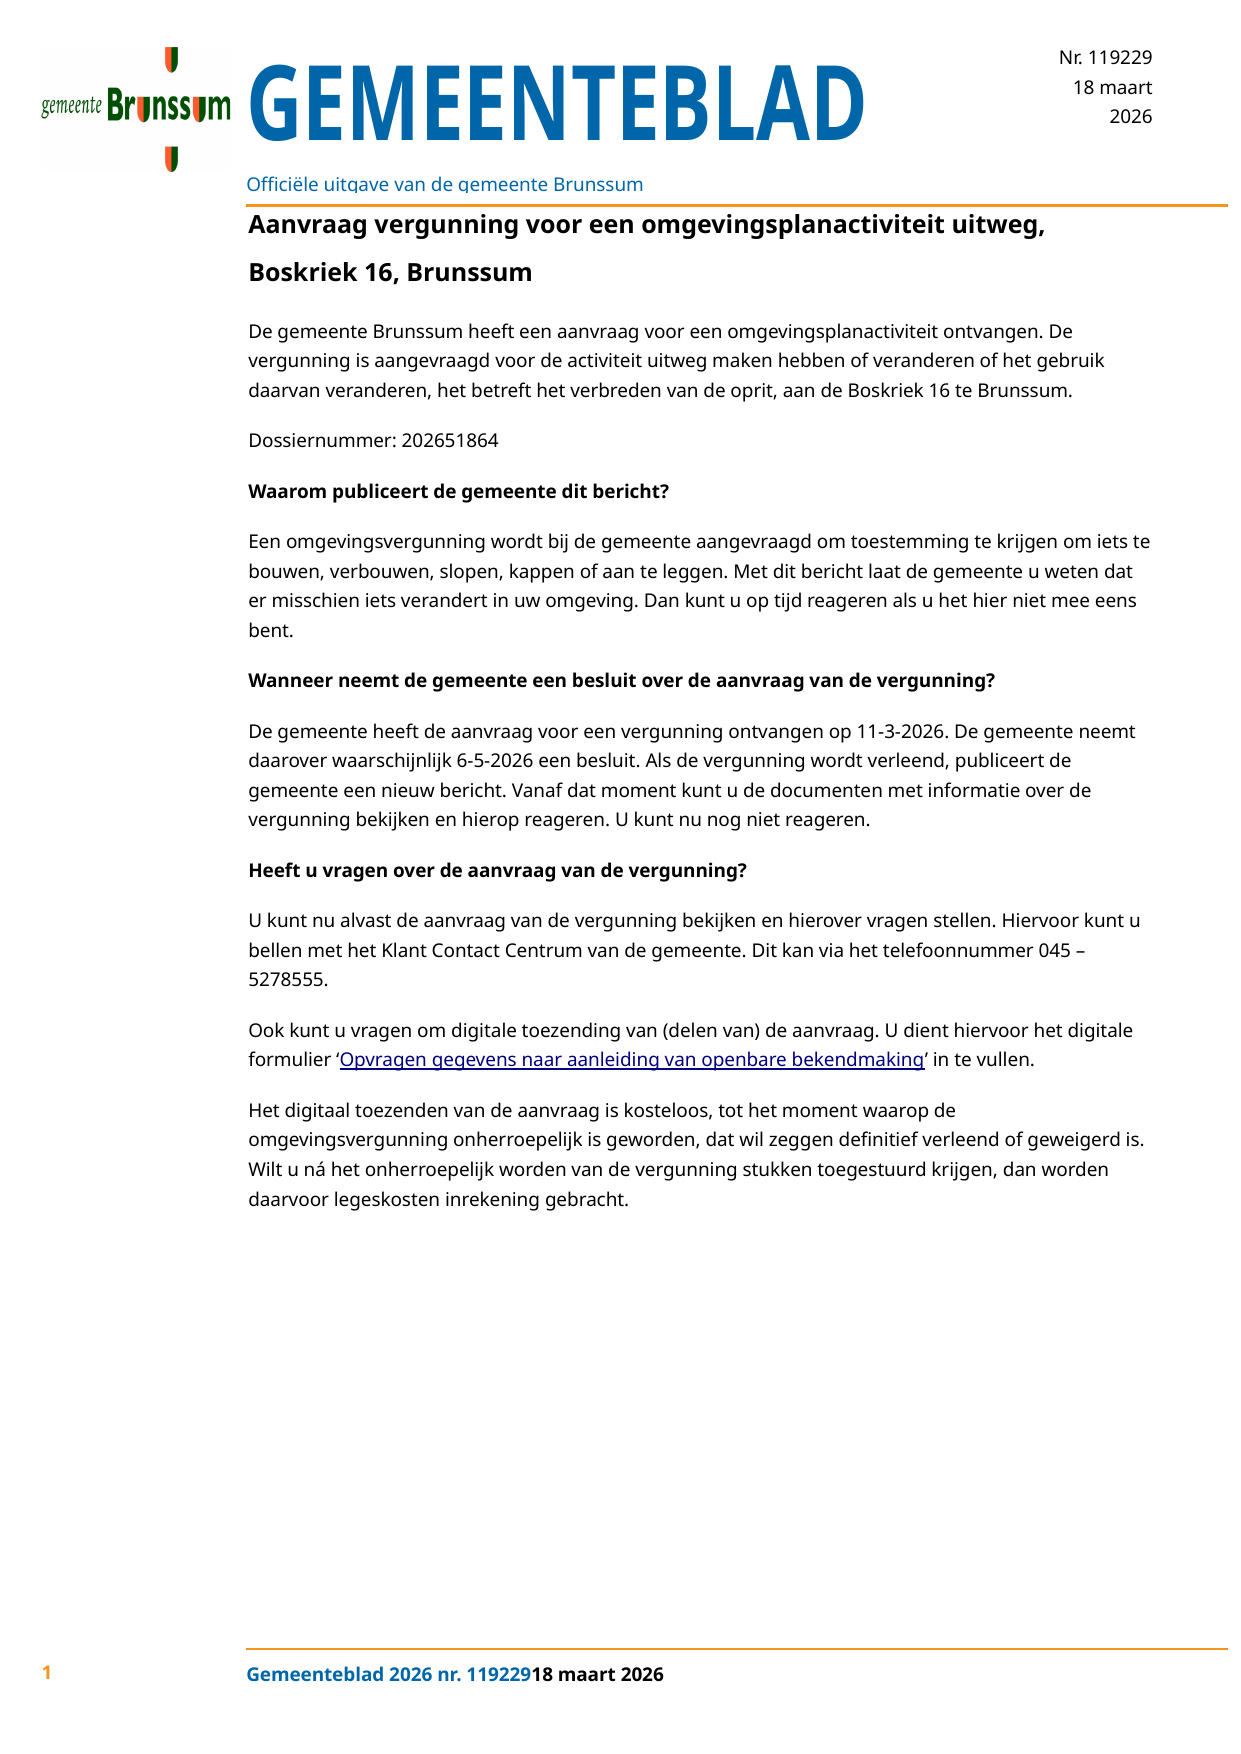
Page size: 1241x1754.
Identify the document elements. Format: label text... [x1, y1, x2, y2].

text Waarom publiceert de gemeente dit bericht? [248, 478, 1152, 504]
text U kunt nu alvast de aanvraag van de vergunning bekijken en hierover vragen stellen. Hiervoor kunt u bellen met het Klant Contact Centrum van de gemeente. Dit kan via het telefoonnummer 045 – 5278555. [248, 907, 1152, 992]
text De gemeente Brunssum heeft een aanvraag voor een omgevingsplanactiviteit ontvangen. De vergunning is aangevraagd voor de activiteit uitweg maken hebben of veranderen of het gebruik daarvan veranderen, het betreft het verbreden van de oprit, aan de Boskriek 16 te Brunssum. [248, 318, 1152, 403]
picture [41, 47, 231, 172]
text Een omgevingsvergunning wordt bij de gemeente aangevraagd om toestemming te krijgen om iets te bouwen, verbouwen, slopen, kappen of aan te leggen. Met dit bericht laat de gemeente u weten dat er misschien iets verandert in uw omgeving. Dan kunt u op tijd reageren als u het hier niet mee eens bent. [248, 528, 1152, 643]
text Het digitaal toezenden van de aanvraag is kosteloos, tot het moment waarop de omgevingsvergunning onherroepelijk is geworden, dat wil zeggen definitief verleend of geweigerd is. Wilt u ná het onherroepelijk worden van de vergunning stukken toegestuurd krijgen, dan worden daarvoor legeskosten inrekening gebracht. [248, 1097, 1152, 1212]
text De gemeente heeft de aanvraag voor een vergunning ontvangen op 11-3-2026. De gemeente neemt daarover waarschijnlijk 6-5-2026 een besluit. Als de vergunning wordt verleend, publiceert de gemeente een nieuw bericht. Vanaf dat moment kunt u de documenten met informatie over de vergunning bekijken en hierop reageren. U kunt nu nog niet reageren. [248, 718, 1152, 832]
text Ook kunt u vragen om digitale toezending van (delen van) de aanvraag. U dient hiervoor het digitale formulier ‘Opvragen gegevens naar aanleiding van openbare bekendmaking’ in te vullen. [248, 1017, 1152, 1072]
text Wanneer neemt de gemeente een besluit over de aanvraag van de vergunning? [248, 667, 1152, 693]
text Aanvraag vergunning voor een omgevingsplanactiviteit uitweg, Boskriek 16, Brunssum [248, 207, 1152, 288]
text Heeft u vragen over de aanvraag van de vergunning? [248, 857, 1152, 883]
text Dossiernummer: 202651864 [248, 427, 1152, 453]
